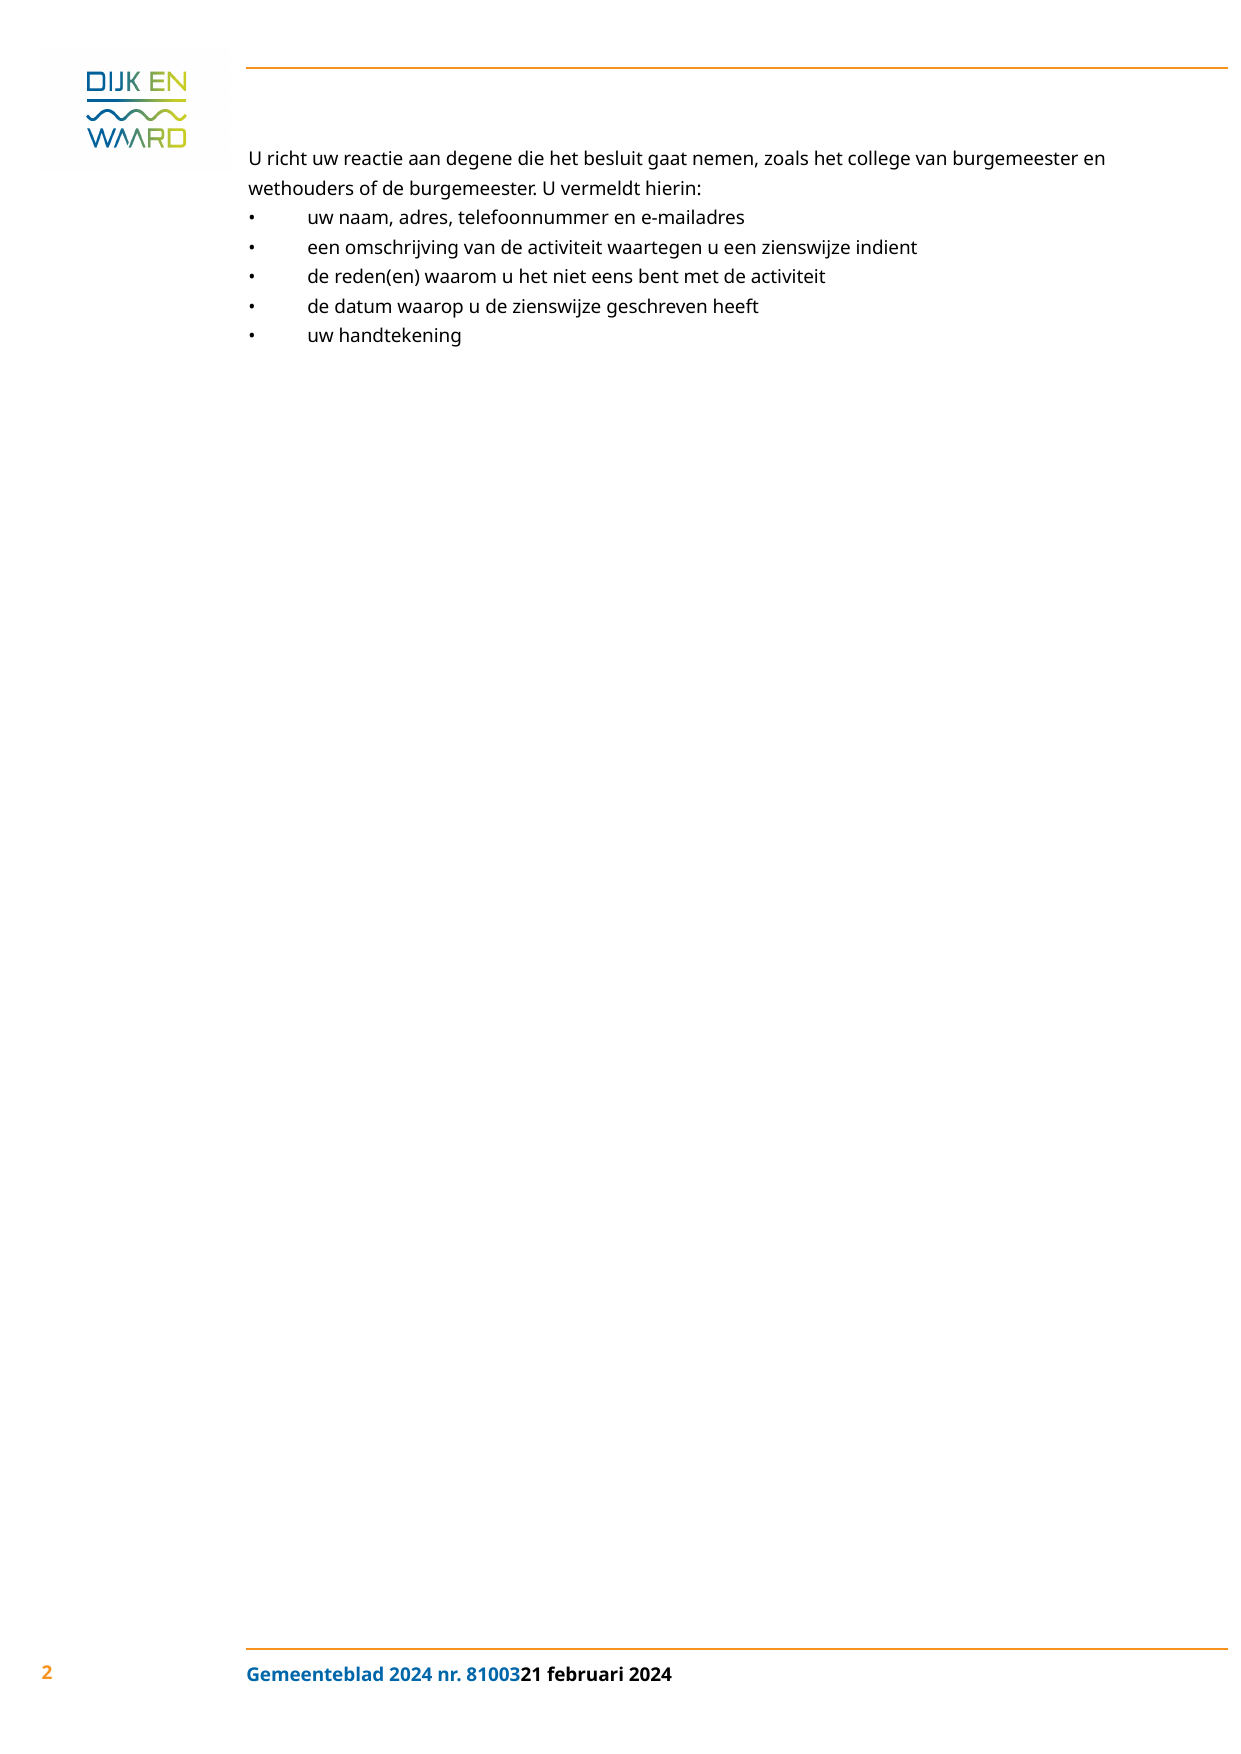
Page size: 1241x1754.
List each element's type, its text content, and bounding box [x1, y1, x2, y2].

list een omschrijving van de activiteit waartegen u een zienswijze indient [248, 234, 1152, 260]
picture [41, 47, 231, 172]
list de reden(en) waarom u het niet eens bent met de activiteit [248, 263, 1152, 289]
text U richt uw reactie aan degene die het besluit gaat nemen, zoals het college van burgemeester en wethouders of de burgemeester. U vermeldt hierin: [248, 145, 1152, 201]
list uw handtekening [248, 323, 1152, 348]
list uw naam, adres, telefoonnummer en e-mailadres [248, 204, 1152, 230]
list de datum waarop u de zienswijze geschreven heeft [248, 293, 1152, 319]
